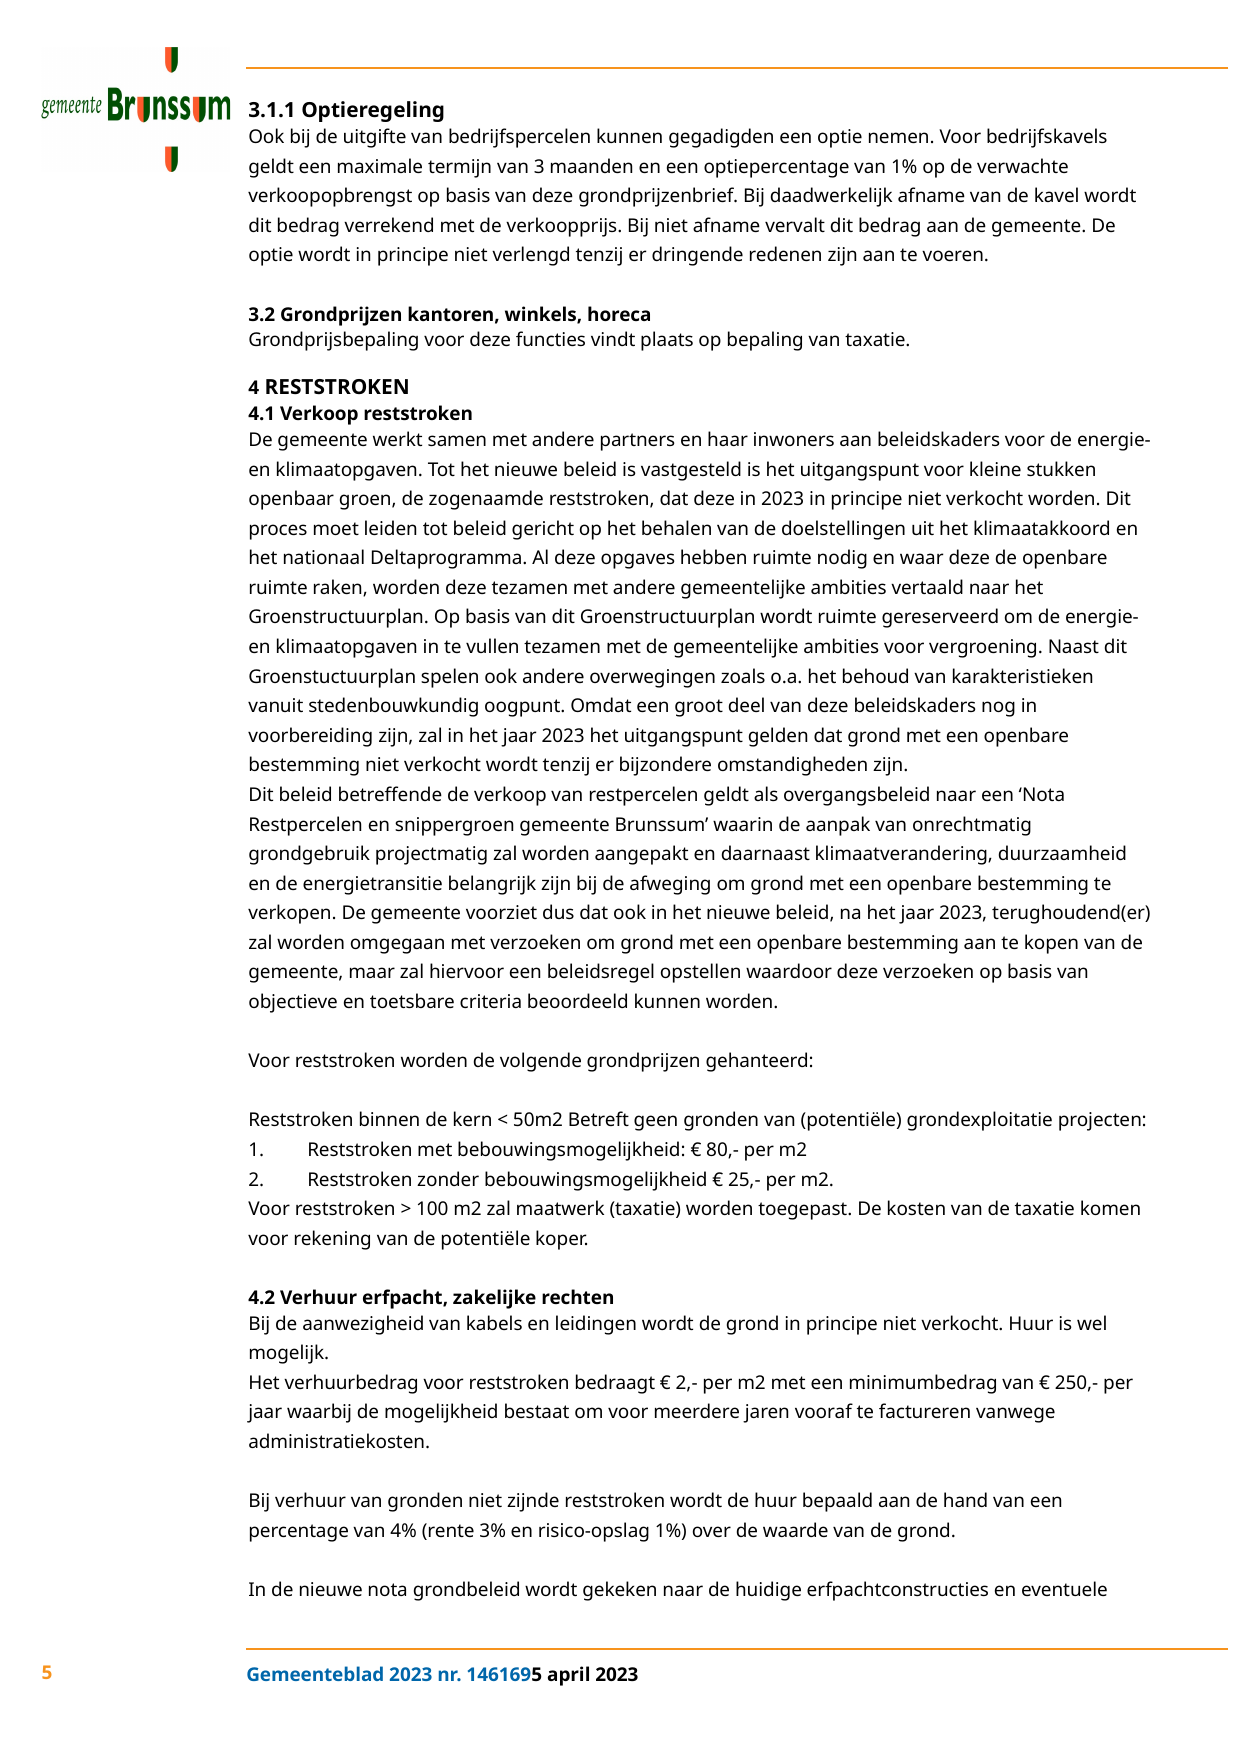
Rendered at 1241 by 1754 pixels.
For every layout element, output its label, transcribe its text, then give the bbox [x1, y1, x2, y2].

text Voor reststroken > 100 m2 zal maatwerk (taxatie) worden toegepast. De kosten van de taxatie komen voor rekening van de potentiële koper. [248, 1195, 1152, 1251]
text Bij de aanwezigheid van kabels en leidingen wordt de grond in principe niet verkocht. Huur is wel mogelijk. [248, 1310, 1152, 1365]
text In de nieuwe nota grondbeleid wordt gekeken naar de huidige erfpachtconstructies en eventuele [248, 1576, 1152, 1602]
text 3.1.1 Optieregeling [248, 95, 1152, 123]
list Reststroken zonder bebouwingsmogelijkheid € 25,- per m2. [248, 1166, 1152, 1192]
text Het verhuurbedrag voor reststroken bedraagt € 2,- per m2 met een minimumbedrag van € 250,- per jaar waarbij de mogelijkheid bestaat om voor meerdere jaren vooraf te factureren vanwege administratiekosten. [248, 1369, 1152, 1454]
text 3.2 Grondprijzen kantoren, winkels, horeca [248, 301, 1152, 326]
text 4.2 Verhuur erfpacht, zakelijke rechten [248, 1284, 1152, 1310]
text Bij verhuur van gronden niet zijnde reststroken wordt de huur bepaald aan de hand van een percentage van 4% (rente 3% en risico-opslag 1%) over de waarde van de grond. [248, 1487, 1152, 1543]
text 4 RESTSTROKEN [248, 372, 1152, 401]
list Reststroken met bebouwingsmogelijkheid: € 80,- per m2 [248, 1136, 1152, 1162]
text Grondprijsbepaling voor deze functies vindt plaats op bepaling van taxatie. [248, 326, 1152, 352]
text Dit beleid betreffende de verkoop van restpercelen geldt als overgangsbeleid naar een ‘Nota Restpercelen en snippergroen gemeente Brunssum’ waarin de aanpak van onrechtmatig grondgebruik projectmatig zal worden aangepakt en daarnaast klimaatverandering, duurzaamheid en de energietransitie belangrijk zijn bij de afweging om grond met een openbare bestemming te verkopen. De gemeente voorziet dus dat ook in het nieuwe beleid, na het jaar 2023, terughoudend(er) zal worden omgegaan met verzoeken om grond met een openbare bestemming aan te kopen van de gemeente, maar zal hiervoor een beleidsregel opstellen waardoor deze verzoeken op basis van objectieve en toetsbare criteria beoordeeld kunnen worden. [248, 781, 1152, 1014]
picture [41, 47, 231, 172]
text De gemeente werkt samen met andere partners en haar inwoners aan beleidskaders voor de energie- en klimaatopgaven. Tot het nieuwe beleid is vastgesteld is het uitgangspunt voor kleine stukken openbaar groen, de zogenaamde reststroken, dat deze in 2023 in principe niet verkocht worden. Dit proces moet leiden tot beleid gericht op het behalen van de doelstellingen uit het klimaatakkoord en het nationaal Deltaprogramma. Al deze opgaves hebben ruimte nodig en waar deze de openbare ruimte raken, worden deze tezamen met andere gemeentelijke ambities vertaald naar het Groenstructuurplan. Op basis van dit Groenstructuurplan wordt ruimte gereserveerd om de energie- en klimaatopgaven in te vullen tezamen met de gemeentelijke ambities voor vergroening. Naast dit Groenstuctuurplan spelen ook andere overwegingen zoals o.a. het behoud van karakteristieken vanuit stedenbouwkundig oogpunt. Omdat een groot deel van deze beleidskaders nog in voorbereiding zijn, zal in het jaar 2023 het uitgangspunt gelden dat grond met een openbare bestemming niet verkocht wordt tenzij er bijzondere omstandigheden zijn. [248, 426, 1152, 777]
text 4.1 Verkoop reststroken [248, 401, 1152, 426]
text Voor reststroken worden de volgende grondprijzen gehanteerd: [248, 1047, 1152, 1073]
text Reststroken binnen de kern < 50m2 Betreft geen gronden van (potentiële) grondexploitatie projecten: [248, 1107, 1152, 1132]
text Ook bij de uitgifte van bedrijfspercelen kunnen gegadigden een optie nemen. Voor bedrijfskavels geldt een maximale termijn van 3 maanden en een optiepercentage van 1% op de verwachte verkoopopbrengst op basis van deze grondprijzenbrief. Bij daadwerkelijk afname van de kavel wordt dit bedrag verrekend met de verkoopprijs. Bij niet afname vervalt dit bedrag aan de gemeente. De optie wordt in principe niet verlengd tenzij er dringende redenen zijn aan te voeren. [248, 123, 1152, 267]
